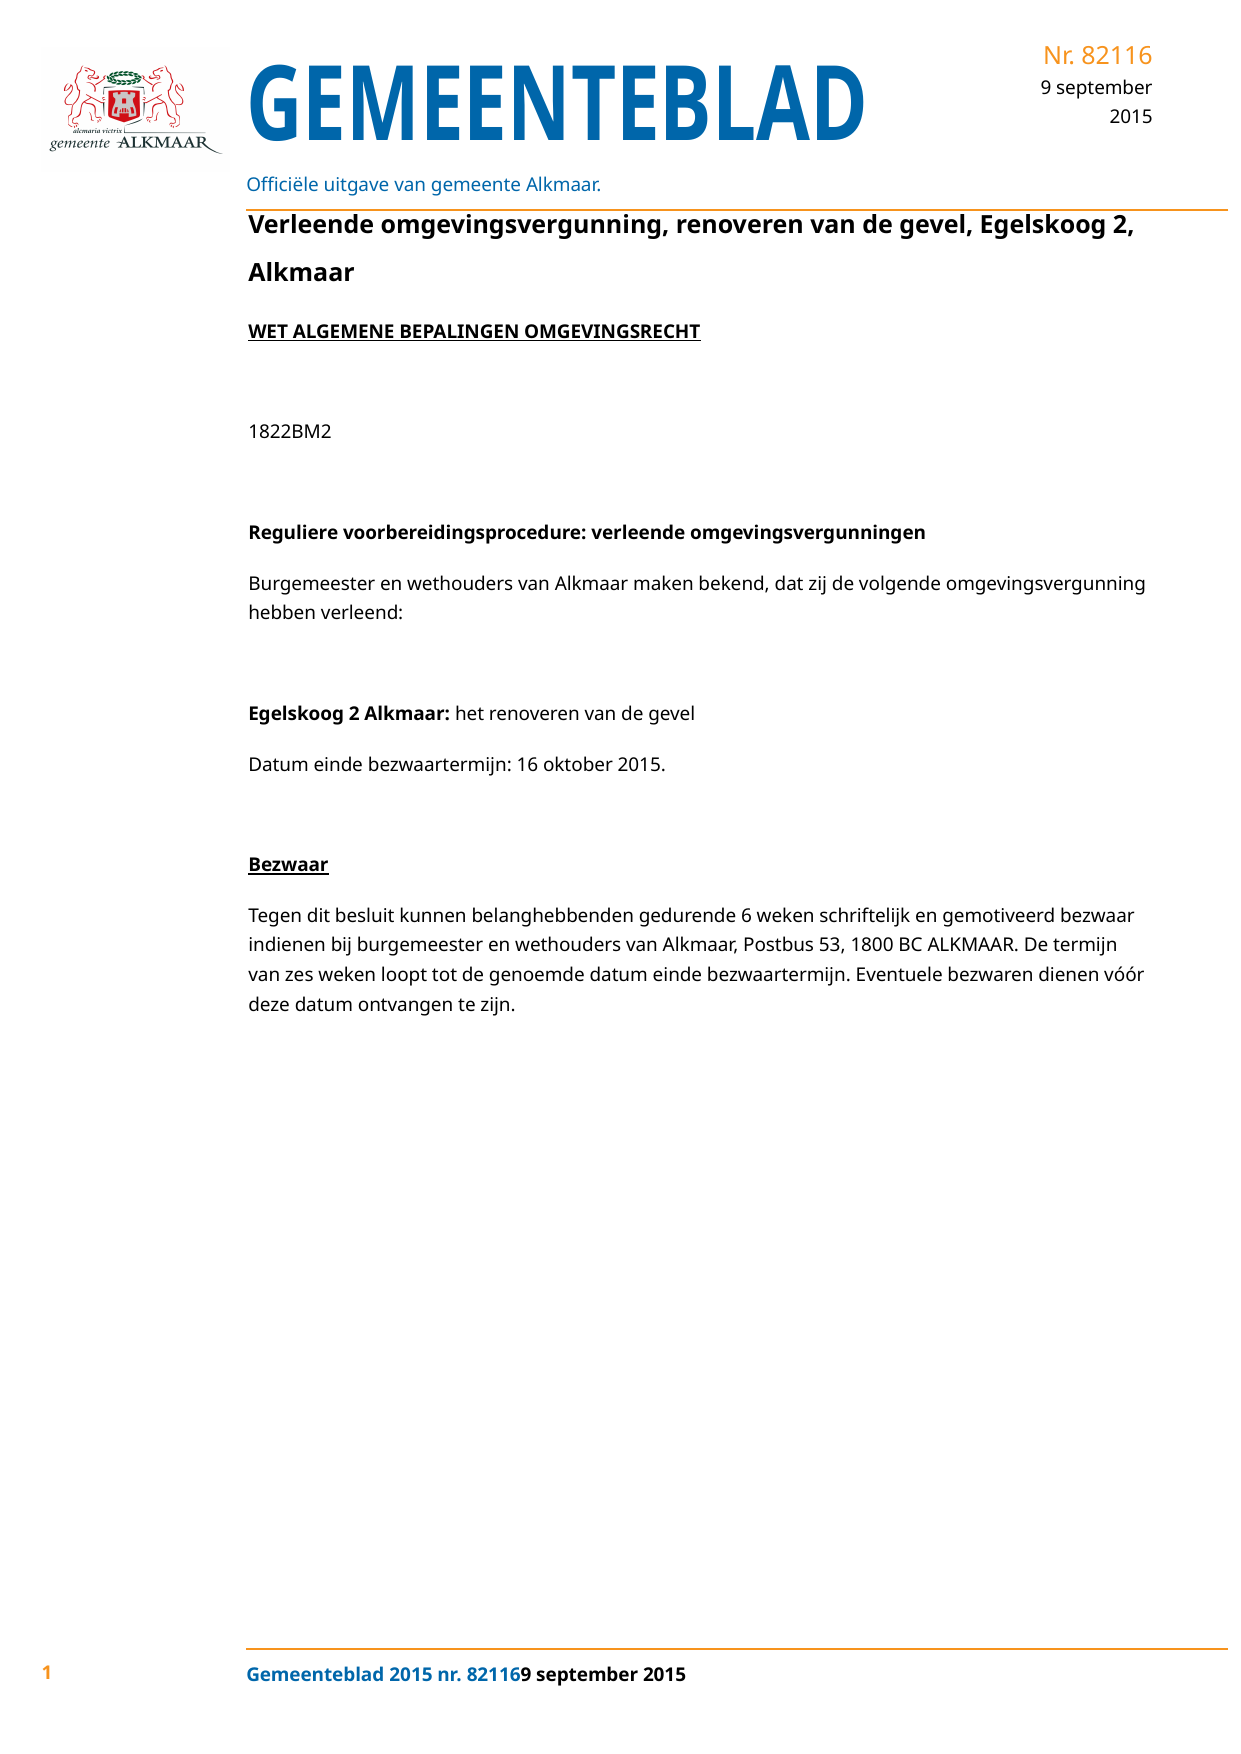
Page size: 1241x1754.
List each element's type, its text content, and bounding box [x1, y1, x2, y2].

text Burgemeester en wethouders van Alkmaar maken bekend, dat zij de volgende omgevingsvergunning hebben verleend: [248, 570, 1152, 625]
text Datum einde bezwaartermijn: 16 oktober 2015. [248, 751, 1152, 777]
text Egelskoog 2 Alkmaar: het renoveren van de gevel [248, 700, 1152, 726]
text Bezwaar [248, 852, 1152, 877]
text 1822BM2 [248, 419, 1152, 444]
text Reguliere voorbereidingsprocedure: verleende omgevingsvergunningen [248, 519, 1152, 545]
text WET ALGEMENE BEPALINGEN OMGEVINGSRECHT [248, 318, 1152, 344]
picture [41, 47, 231, 172]
text Tegen dit besluit kunnen belanghebbenden gedurende 6 weken schriftelijk en gemotiveerd bezwaar indienen bij burgemeester en wethouders van Alkmaar, Postbus 53, 1800 BC ALKMAAR. De termijn van zes weken loopt tot de genoemde datum einde bezwaartermijn. Eventuele bezwaren dienen vóór deze datum ontvangen te zijn. [248, 902, 1152, 1017]
text Verleende omgevingsvergunning, renoveren van de gevel, Egelskoog 2, Alkmaar [248, 211, 1152, 288]
